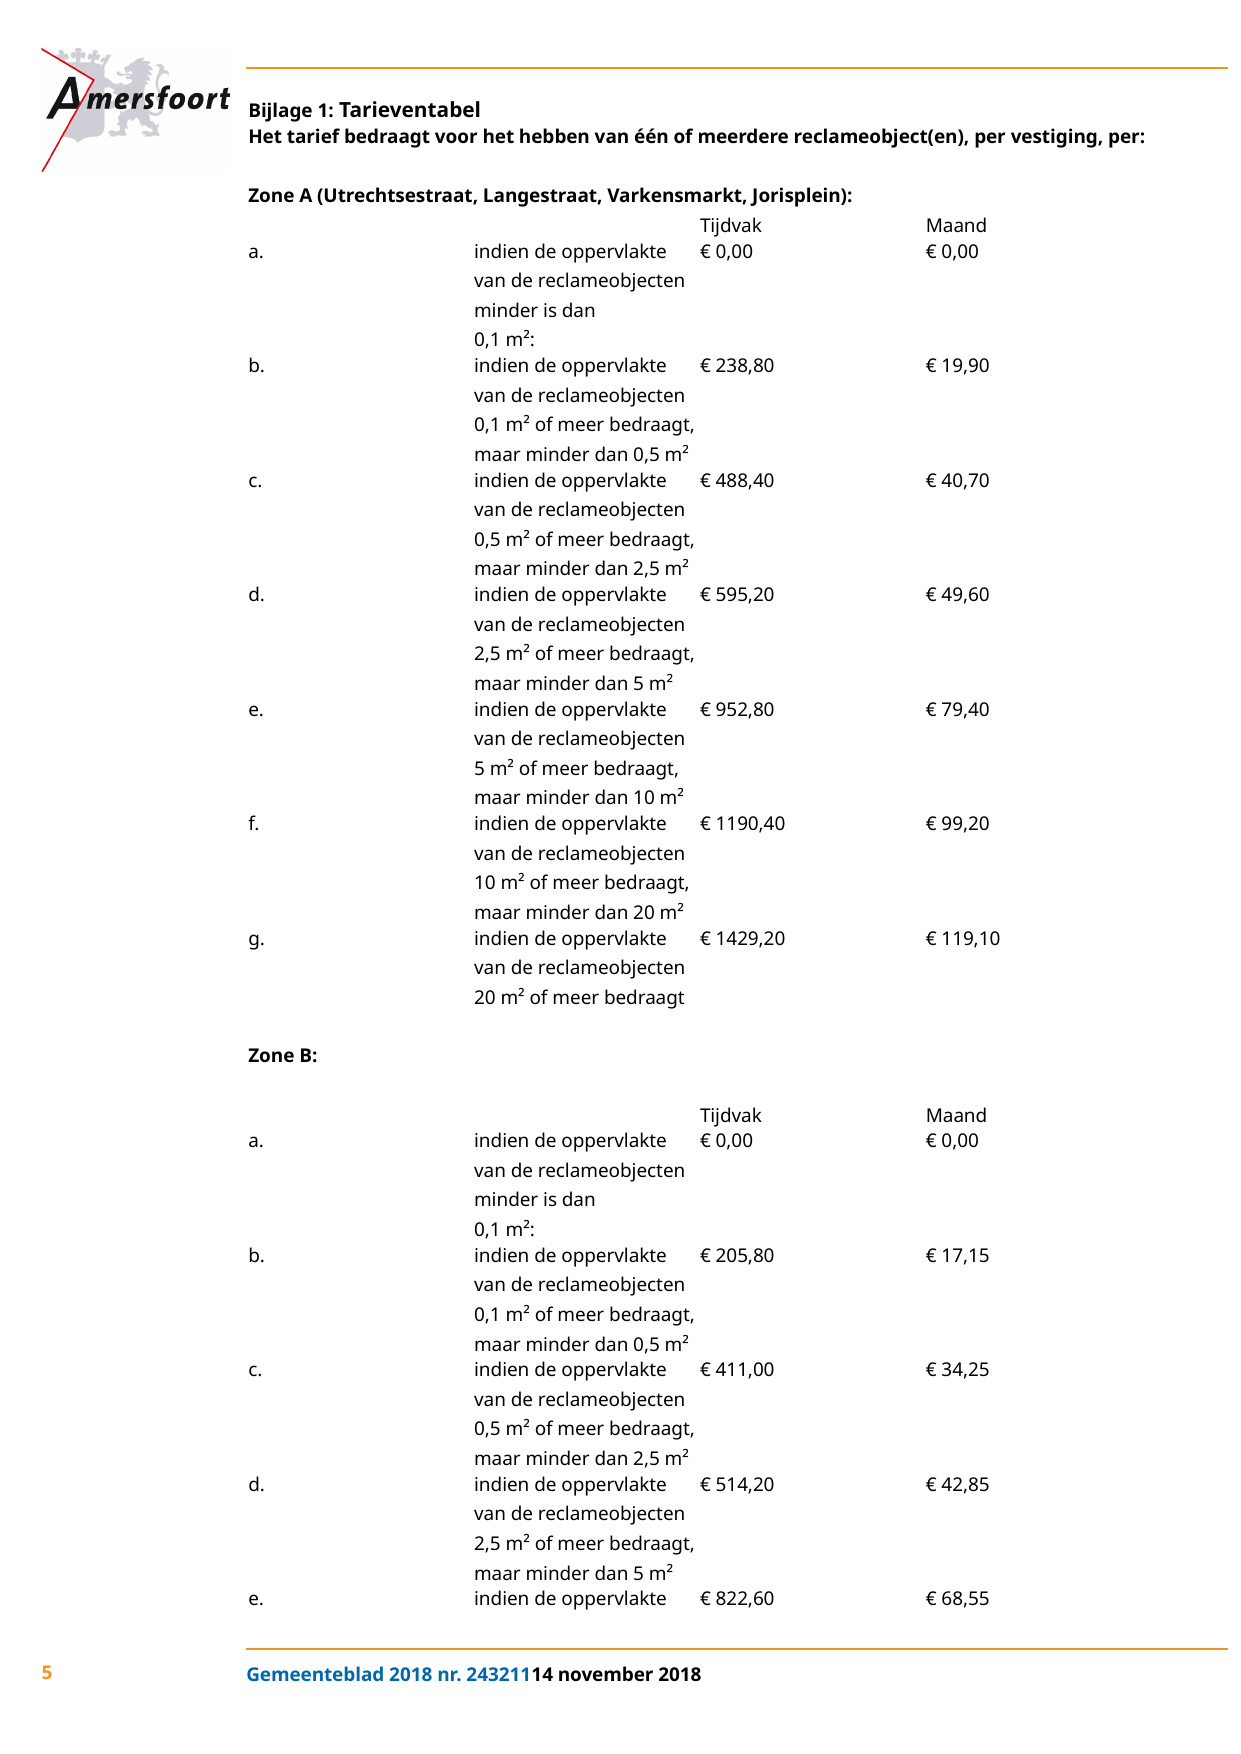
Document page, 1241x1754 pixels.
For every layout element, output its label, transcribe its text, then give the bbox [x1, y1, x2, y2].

table_cell € 49,60 [926, 581, 1152, 696]
table_cell c. [248, 467, 474, 581]
table_cell d. [248, 1471, 474, 1585]
table_header Tijdvak [700, 1102, 926, 1127]
table_cell € 79,40 [926, 696, 1152, 810]
table_cell a. [248, 1128, 474, 1242]
table_cell € 34,25 [926, 1356, 1152, 1471]
table_cell indien de oppervlakte van de reclameobjecten 20 m² of meer bedraagt [474, 925, 700, 1010]
table_cell € 19,90 [926, 353, 1152, 467]
table_cell € 99,20 [926, 810, 1152, 925]
table_cell indien de oppervlakte van de reclameobjecten minder is dan 0,1 m²: [474, 1128, 700, 1242]
table_cell € 0,00 [700, 238, 926, 352]
table_cell b. [248, 1242, 474, 1356]
table_cell indien de oppervlakte [474, 1585, 700, 1611]
table_cell b. [248, 353, 474, 467]
text Het tarief bedraagt voor het hebben van één of meerdere reclameobject(en), per vestiging, per: [248, 123, 1152, 149]
table_cell indien de oppervlakte van de reclameobjecten 0,1 m² of meer bedraagt, maar minder dan 0,5 m² [474, 353, 700, 467]
table_cell € 952,80 [700, 696, 926, 810]
table_cell € 40,70 [926, 467, 1152, 581]
text Bijlage 1: Tarieventabel [248, 95, 1152, 123]
table_cell a. [248, 238, 474, 352]
table_cell indien de oppervlakte van de reclameobjecten 0,5 m² of meer bedraagt, maar minder dan 2,5 m² [474, 1356, 700, 1471]
table_cell f. [248, 810, 474, 925]
table_cell € 17,15 [926, 1242, 1152, 1356]
text Zone B: [248, 1042, 1152, 1068]
picture [41, 47, 231, 172]
table_cell e. [248, 1585, 474, 1611]
table_cell € 488,40 [700, 467, 926, 581]
table_cell € 0,00 [926, 238, 1152, 352]
table_cell c. [248, 1356, 474, 1471]
table_cell indien de oppervlakte van de reclameobjecten 10 m² of meer bedraagt, maar minder dan 20 m² [474, 810, 700, 925]
table_cell € 0,00 [700, 1128, 926, 1242]
table_header [248, 212, 474, 238]
table_header [248, 1102, 474, 1127]
table_header Maand [926, 212, 1152, 238]
table_cell e. [248, 696, 474, 810]
table_cell € 1429,20 [700, 925, 926, 1010]
table_cell € 514,20 [700, 1471, 926, 1585]
table_cell d. [248, 581, 474, 696]
text Zone A (Utrechtsestraat, Langestraat, Varkensmarkt, Jorisplein): [248, 182, 1152, 208]
table_header [474, 1102, 700, 1127]
table_header [474, 212, 700, 238]
table_cell indien de oppervlakte van de reclameobjecten 2,5 m² of meer bedraagt, maar minder dan 5 m² [474, 1471, 700, 1585]
table_cell indien de oppervlakte van de reclameobjecten 2,5 m² of meer bedraagt, maar minder dan 5 m² [474, 581, 700, 696]
table_header Tijdvak [700, 212, 926, 238]
table_cell € 238,80 [700, 353, 926, 467]
table_cell indien de oppervlakte van de reclameobjecten 5 m² of meer bedraagt, maar minder dan 10 m² [474, 696, 700, 810]
table_cell € 0,00 [926, 1128, 1152, 1242]
table_cell € 1190,40 [700, 810, 926, 925]
table_cell € 42,85 [926, 1471, 1152, 1585]
table_header Maand [926, 1102, 1152, 1127]
table_cell € 411,00 [700, 1356, 926, 1471]
table_cell € 68,55 [926, 1585, 1152, 1611]
table_cell € 119,10 [926, 925, 1152, 1010]
table_cell € 595,20 [700, 581, 926, 696]
table_cell g. [248, 925, 474, 1010]
table_cell € 822,60 [700, 1585, 926, 1611]
table_cell € 205,80 [700, 1242, 926, 1356]
table_cell indien de oppervlakte van de reclameobjecten minder is dan 0,1 m²: [474, 238, 700, 352]
table_cell indien de oppervlakte van de reclameobjecten 0,1 m² of meer bedraagt, maar minder dan 0,5 m² [474, 1242, 700, 1356]
table_cell indien de oppervlakte van de reclameobjecten 0,5 m² of meer bedraagt, maar minder dan 2,5 m² [474, 467, 700, 581]
